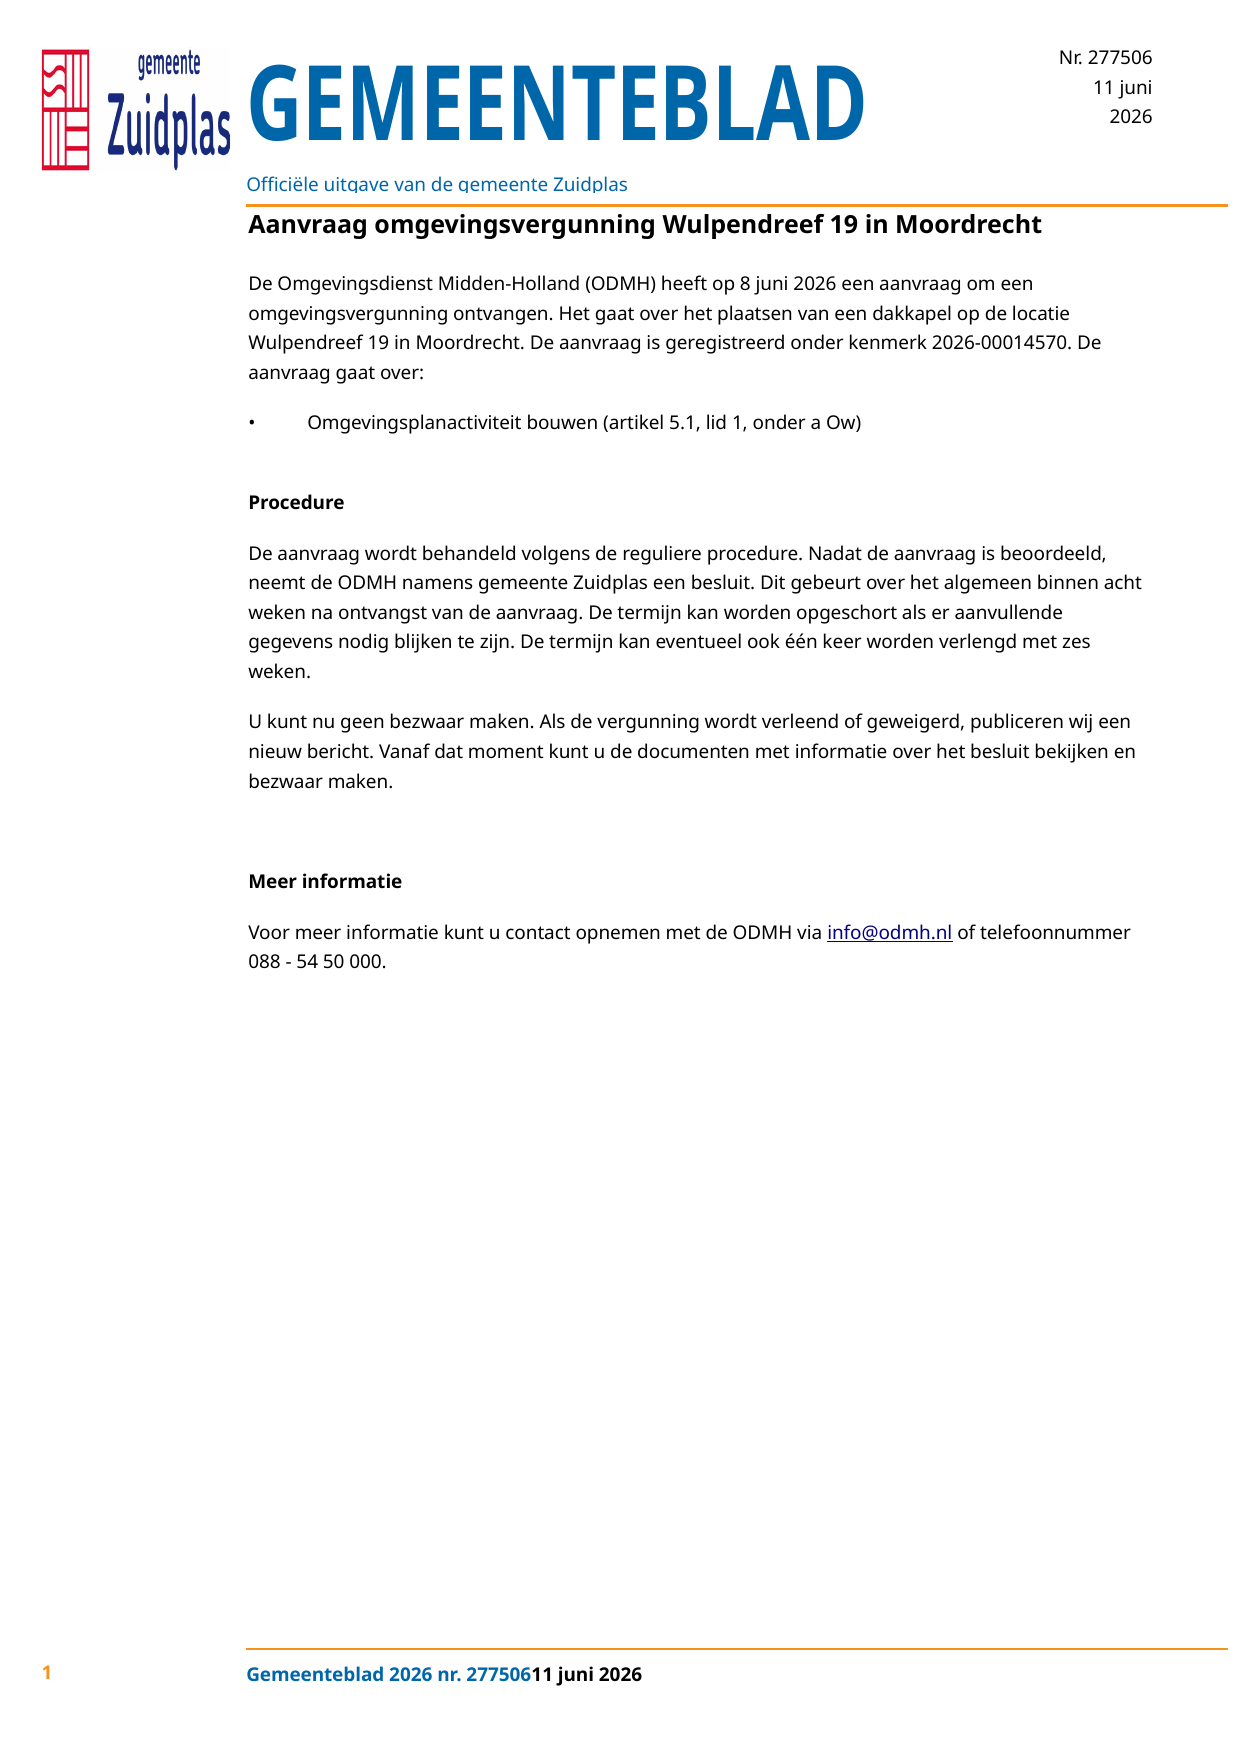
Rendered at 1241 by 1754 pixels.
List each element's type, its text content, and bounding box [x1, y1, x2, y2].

text Voor meer informatie kunt u contact opnemen met de ODMH via info@odmh.nl of telefoonnummer 088 - 54 50 000. [248, 919, 1152, 974]
text Procedure [248, 489, 1152, 515]
picture [41, 47, 231, 172]
text De aanvraag wordt behandeld volgens de reguliere procedure. Nadat de aanvraag is beoordeeld, neemt de ODMH namens gemeente Zuidplas een besluit. Dit gebeurt over het algemeen binnen acht weken na ontvangst van de aanvraag. De termijn kan worden opgeschort als er aanvullende gegevens nodig blijken te zijn. De termijn kan eventueel ook één keer worden verlengd met zes weken. [248, 540, 1152, 684]
list Omgevingsplanactiviteit bouwen (artikel 5.1, lid 1, onder a Ow) [248, 409, 1152, 435]
text Aanvraag omgevingsvergunning Wulpendreef 19 in Moordrecht [248, 207, 1152, 241]
text Meer informatie [248, 869, 1152, 894]
text De Omgevingsdienst Midden-Holland (ODMH) heeft op 8 juni 2026 een aanvraag om een omgevingsvergunning ontvangen. Het gaat over het plaatsen van een dakkapel op de locatie Wulpendreef 19 in Moordrecht. De aanvraag is geregistreerd onder kenmerk 2026-00014570. De aanvraag gaat over: [248, 270, 1152, 385]
text U kunt nu geen bezwaar maken. Als de vergunning wordt verleend of geweigerd, publiceren wij een nieuw bericht. Vanaf dat moment kunt u de documenten met informatie over het besluit bekijken en bezwaar maken. [248, 709, 1152, 793]
